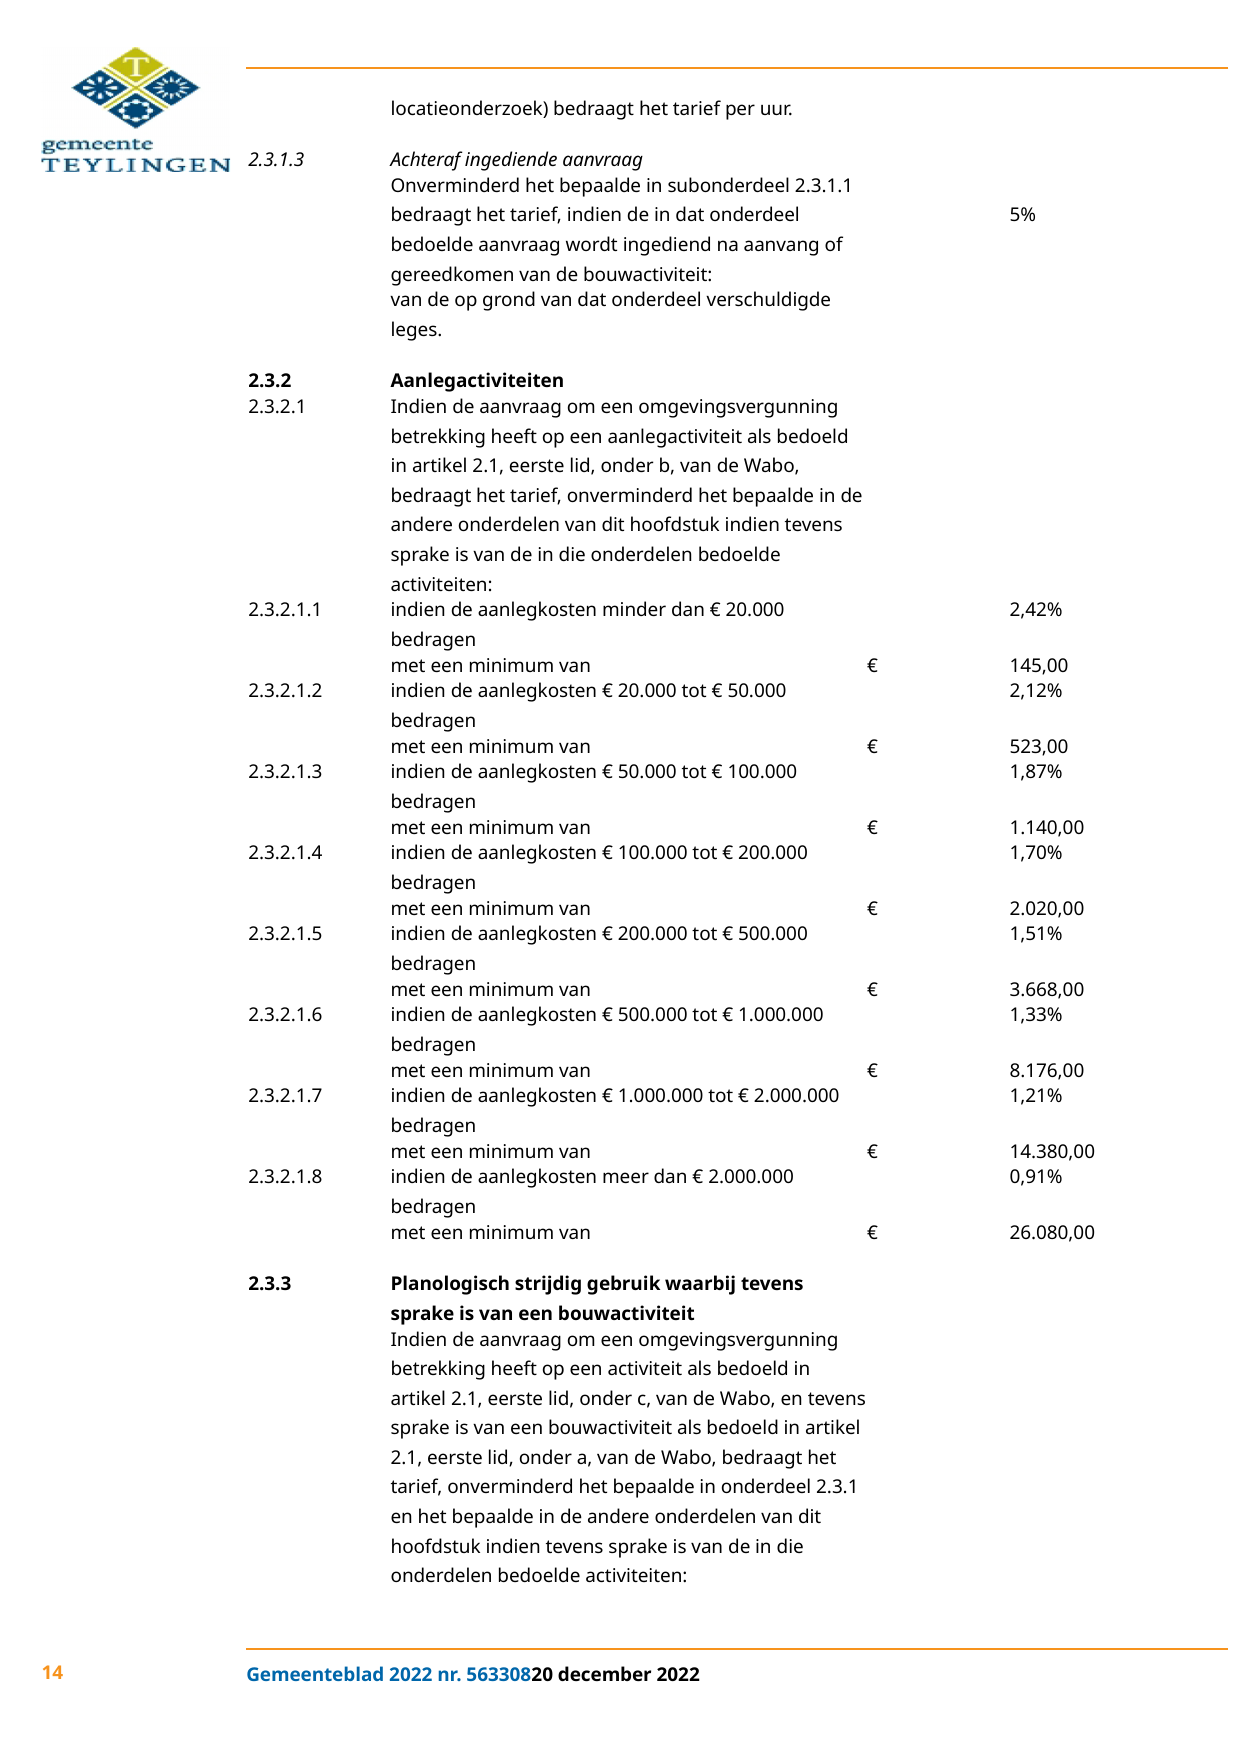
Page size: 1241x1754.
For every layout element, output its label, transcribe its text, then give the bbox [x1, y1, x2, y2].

table_cell [248, 652, 390, 677]
table_cell 2.3.3 [248, 1271, 390, 1326]
table_cell € [867, 1219, 1009, 1245]
table_cell met een minimum van [390, 976, 867, 1002]
table_cell 2,42% [1009, 596, 1152, 652]
table_cell [867, 1164, 1009, 1219]
table_cell Indien de aanvraag om een omgevingsvergunning betrekking heeft op een activiteit als bedoeld in artikel 2.1, eerste lid, onder c, van de Wabo, en tevens sprake is van een bouwactiviteit als bedoeld in artikel 2.1, eerste lid, onder a, van de Wabo, bedraagt het tarief, onverminderd het bepaalde in onderdeel 2.3.1 en het bepaalde in de andere onderdelen van dit hoofdstuk indien tevens sprake is van de in die onderdelen bedoelde activiteiten: [390, 1326, 867, 1588]
table_cell met een minimum van [390, 733, 867, 758]
table_cell [1009, 393, 1152, 596]
table_cell € [867, 1138, 1009, 1164]
table_cell [867, 393, 1009, 596]
table_cell 2.3.2.1.8 [248, 1164, 390, 1219]
table_cell [248, 1326, 390, 1588]
table_cell [390, 342, 867, 367]
table_cell 2.3.2 [248, 368, 390, 393]
table_cell 2.3.2.1.3 [248, 759, 390, 814]
table_cell [867, 146, 1009, 172]
table_cell 2.3.2.1.1 [248, 596, 390, 652]
table_cell [248, 1219, 390, 1245]
table_cell [1009, 121, 1152, 146]
table_cell € [867, 895, 1009, 921]
table_cell met een minimum van [390, 895, 867, 921]
table_cell 2.020,00 [1009, 895, 1152, 921]
table_cell [248, 814, 390, 839]
table_cell [1009, 368, 1152, 393]
table_cell 2.3.2.1 [248, 393, 390, 596]
table_cell [248, 895, 390, 921]
table_cell indien de aanlegkosten € 20.000 tot € 50.000 bedragen [390, 678, 867, 733]
table_cell 8.176,00 [1009, 1057, 1152, 1083]
table_cell [867, 1245, 1009, 1271]
table_cell met een minimum van [390, 1138, 867, 1164]
table_cell [867, 1002, 1009, 1057]
table_cell 3.668,00 [1009, 976, 1152, 1002]
table_cell 1,70% [1009, 840, 1152, 895]
table_cell [1009, 286, 1152, 342]
table_cell 1,87% [1009, 759, 1152, 814]
table_cell [248, 1057, 390, 1083]
table_cell 2,12% [1009, 678, 1152, 733]
table_cell 145,00 [1009, 652, 1152, 677]
table_cell [248, 286, 390, 342]
table_cell indien de aanlegkosten € 500.000 tot € 1.000.000 bedragen [390, 1002, 867, 1057]
table_cell indien de aanlegkosten € 50.000 tot € 100.000 bedragen [390, 759, 867, 814]
table_cell [867, 678, 1009, 733]
table_cell 1.140,00 [1009, 814, 1152, 839]
table_cell [867, 121, 1009, 146]
table_cell [867, 95, 1009, 121]
table_cell [867, 368, 1009, 393]
table_cell [867, 172, 1009, 286]
table_cell 0,91% [1009, 1164, 1152, 1219]
table_cell Aanlegactiviteiten [390, 368, 867, 393]
table_cell [248, 1245, 390, 1271]
table_cell 14.380,00 [1009, 1138, 1152, 1164]
table_cell indien de aanlegkosten € 1.000.000 tot € 2.000.000 bedragen [390, 1083, 867, 1138]
table_cell [248, 976, 390, 1002]
table_cell 523,00 [1009, 733, 1152, 758]
table_cell € [867, 733, 1009, 758]
picture [41, 47, 231, 172]
table_cell met een minimum van [390, 1057, 867, 1083]
table_cell Achteraf ingediende aanvraag [390, 146, 867, 172]
table_cell Indien de aanvraag om een omgevingsvergunning betrekking heeft op een aanlegactiviteit als bedoeld in artikel 2.1, eerste lid, onder b, van de Wabo, bedraagt het tarief, onverminderd het bepaalde in de andere onderdelen van dit hoofdstuk indien tevens sprake is van de in die onderdelen bedoelde activiteiten: [390, 393, 867, 596]
table_cell [867, 342, 1009, 367]
table_cell 2.3.2.1.7 [248, 1083, 390, 1138]
table_cell indien de aanlegkosten € 100.000 tot € 200.000 bedragen [390, 840, 867, 895]
table_cell [867, 759, 1009, 814]
table_cell [867, 1271, 1009, 1326]
table_cell [248, 95, 390, 121]
table_cell met een minimum van [390, 1219, 867, 1245]
table_cell 26.080,00 [1009, 1219, 1152, 1245]
table_cell [867, 1326, 1009, 1588]
table_cell met een minimum van [390, 814, 867, 839]
table_cell [1009, 146, 1152, 172]
table_cell [390, 1245, 867, 1271]
table_cell indien de aanlegkosten minder dan € 20.000 bedragen [390, 596, 867, 652]
table_cell indien de aanlegkosten meer dan € 2.000.000 bedragen [390, 1164, 867, 1219]
table_cell [1009, 95, 1152, 121]
table_cell Planologisch strijdig gebruik waarbij tevens sprake is van een bouwactiviteit [390, 1271, 867, 1326]
table_cell [248, 733, 390, 758]
table_cell [867, 1083, 1009, 1138]
table_cell [390, 121, 867, 146]
table_cell [248, 1138, 390, 1164]
table_cell 2.3.2.1.6 [248, 1002, 390, 1057]
table_cell [1009, 1271, 1152, 1326]
table_cell € [867, 1057, 1009, 1083]
table_cell [867, 840, 1009, 895]
table_cell [867, 921, 1009, 976]
table_cell [1009, 1245, 1152, 1271]
table_cell [248, 172, 390, 286]
table_cell [248, 342, 390, 367]
table_cell [1009, 342, 1152, 367]
table_cell 2.3.2.1.5 [248, 921, 390, 976]
table_cell € [867, 652, 1009, 677]
table_cell 1,33% [1009, 1002, 1152, 1057]
table_cell [867, 286, 1009, 342]
table_cell van de op grond van dat onderdeel verschuldigde leges. [390, 286, 867, 342]
table_cell [867, 596, 1009, 652]
table_cell € [867, 814, 1009, 839]
table_cell Onverminderd het bepaalde in subonderdeel 2.3.1.1 bedraagt het tarief, indien de in dat onderdeel bedoelde aanvraag wordt ingediend na aanvang of gereedkomen van de bouwactiviteit: [390, 172, 867, 286]
table_cell € [867, 976, 1009, 1002]
table_cell 1,21% [1009, 1083, 1152, 1138]
table_cell [248, 121, 390, 146]
table_cell [1009, 1326, 1152, 1588]
table_cell 1,51% [1009, 921, 1152, 976]
table_cell indien de aanlegkosten € 200.000 tot € 500.000 bedragen [390, 921, 867, 976]
table_cell locatieonderzoek) bedraagt het tarief per uur. [390, 95, 867, 121]
table_cell 2.3.2.1.2 [248, 678, 390, 733]
table_cell 2.3.1.3 [248, 146, 390, 172]
table_cell 2.3.2.1.4 [248, 840, 390, 895]
table_cell met een minimum van [390, 652, 867, 677]
table_cell 5% [1009, 172, 1152, 286]
